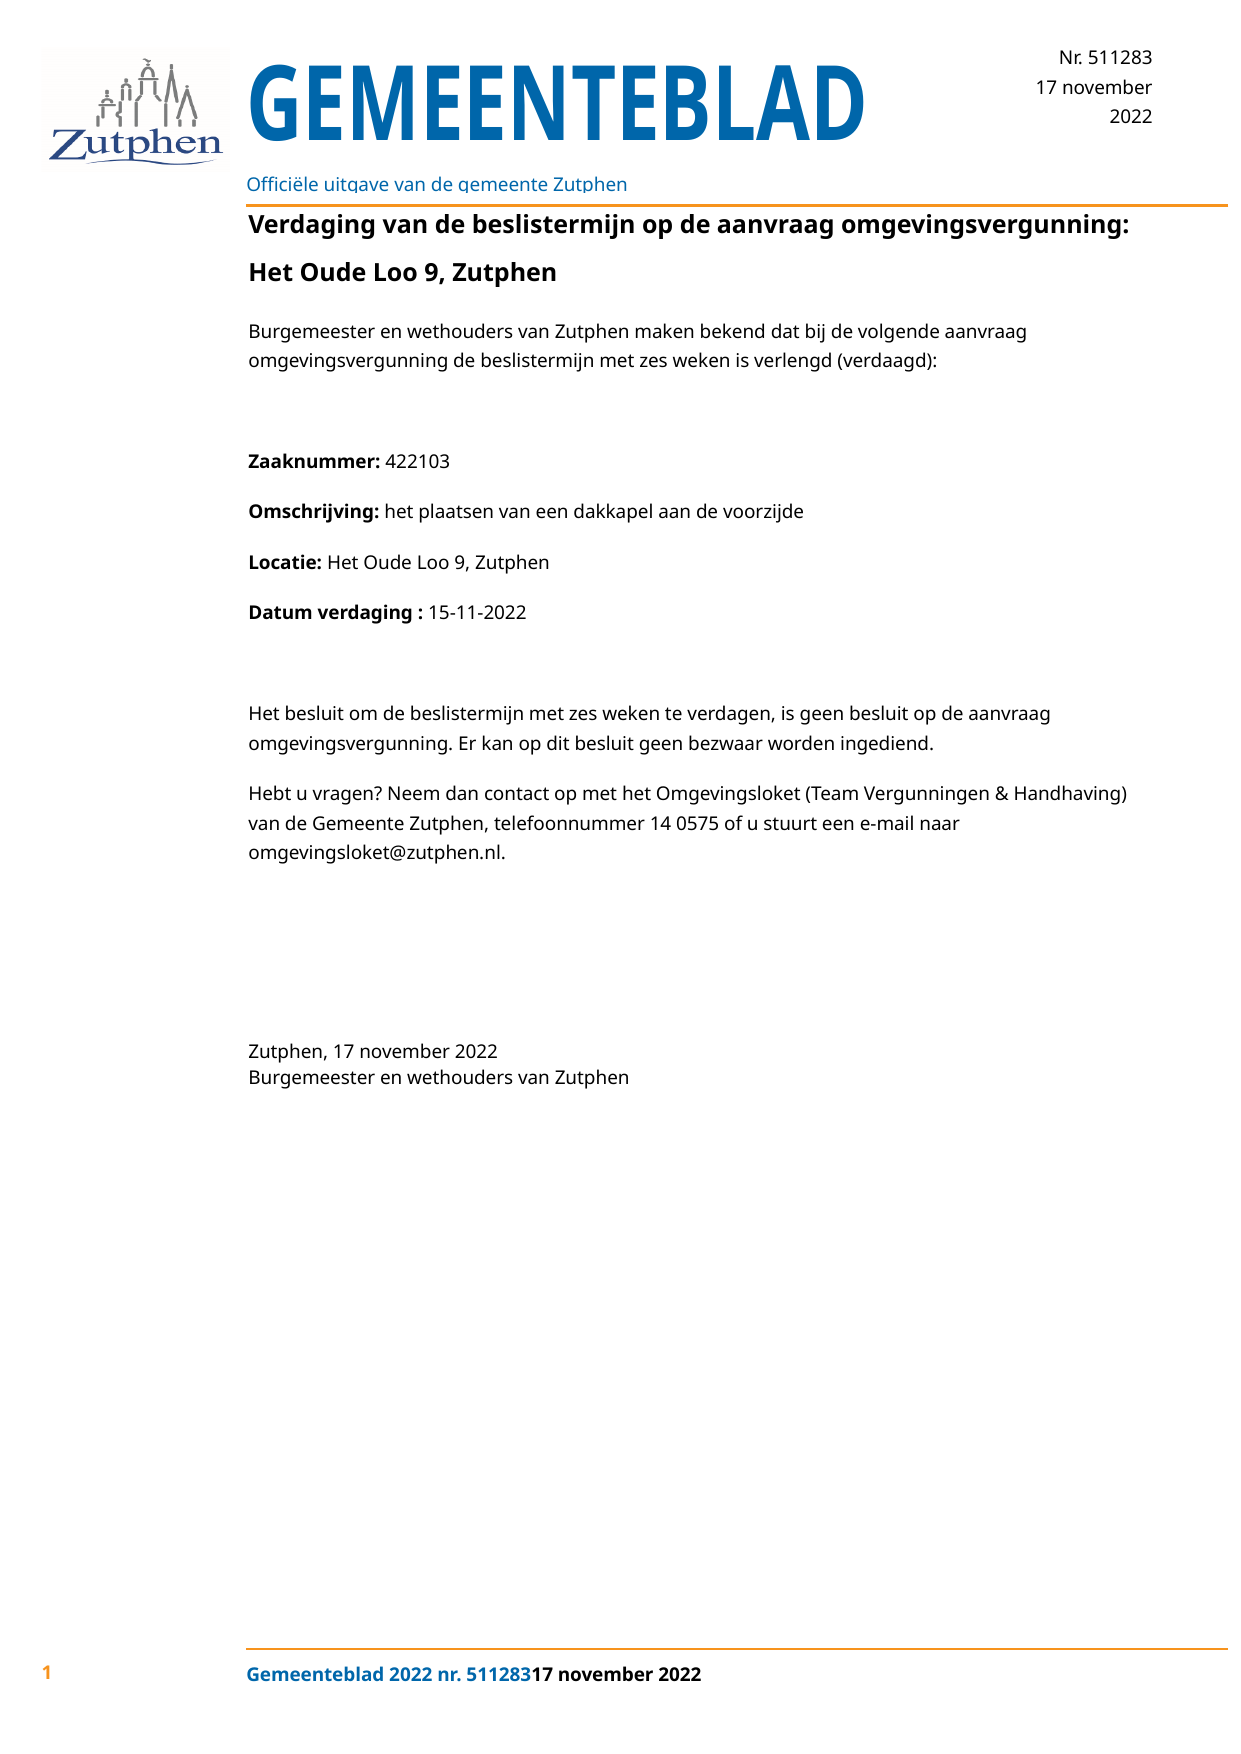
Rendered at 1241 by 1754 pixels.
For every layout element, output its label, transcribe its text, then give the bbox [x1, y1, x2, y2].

text Datum verdaging : 15-11-2022 [248, 599, 1152, 625]
text Burgemeester en wethouders van Zutphen maken bekend dat bij de volgende aanvraag omgevingsvergunning de beslistermijn met zes weken is verlengd (verdaagd): [248, 318, 1152, 373]
text Zaaknummer: 422103 [248, 448, 1152, 474]
picture [41, 47, 231, 172]
text Burgemeester en wethouders van Zutphen [248, 1064, 1152, 1090]
text Locatie: Het Oude Loo 9, Zutphen [248, 549, 1152, 575]
text Zutphen, 17 november 2022 [248, 1039, 1152, 1064]
text Verdaging van de beslistermijn op de aanvraag omgevingsvergunning: Het Oude Loo 9, Zutphen [248, 207, 1152, 288]
text Hebt u vragen? Neem dan contact op met het Omgevingsloket (Team Vergunningen & Handhaving) van de Gemeente Zutphen, telefoonnummer 14 0575 of u stuurt een e-mail naar omgevingsloket@zutphen.nl. [248, 780, 1152, 865]
text Omschrijving: het plaatsen van een dakkapel aan de voorzijde [248, 499, 1152, 524]
text Het besluit om de beslistermijn met zes weken te verdagen, is geen besluit op de aanvraag omgevingsvergunning. Er kan op dit besluit geen bezwaar worden ingediend. [248, 700, 1152, 756]
